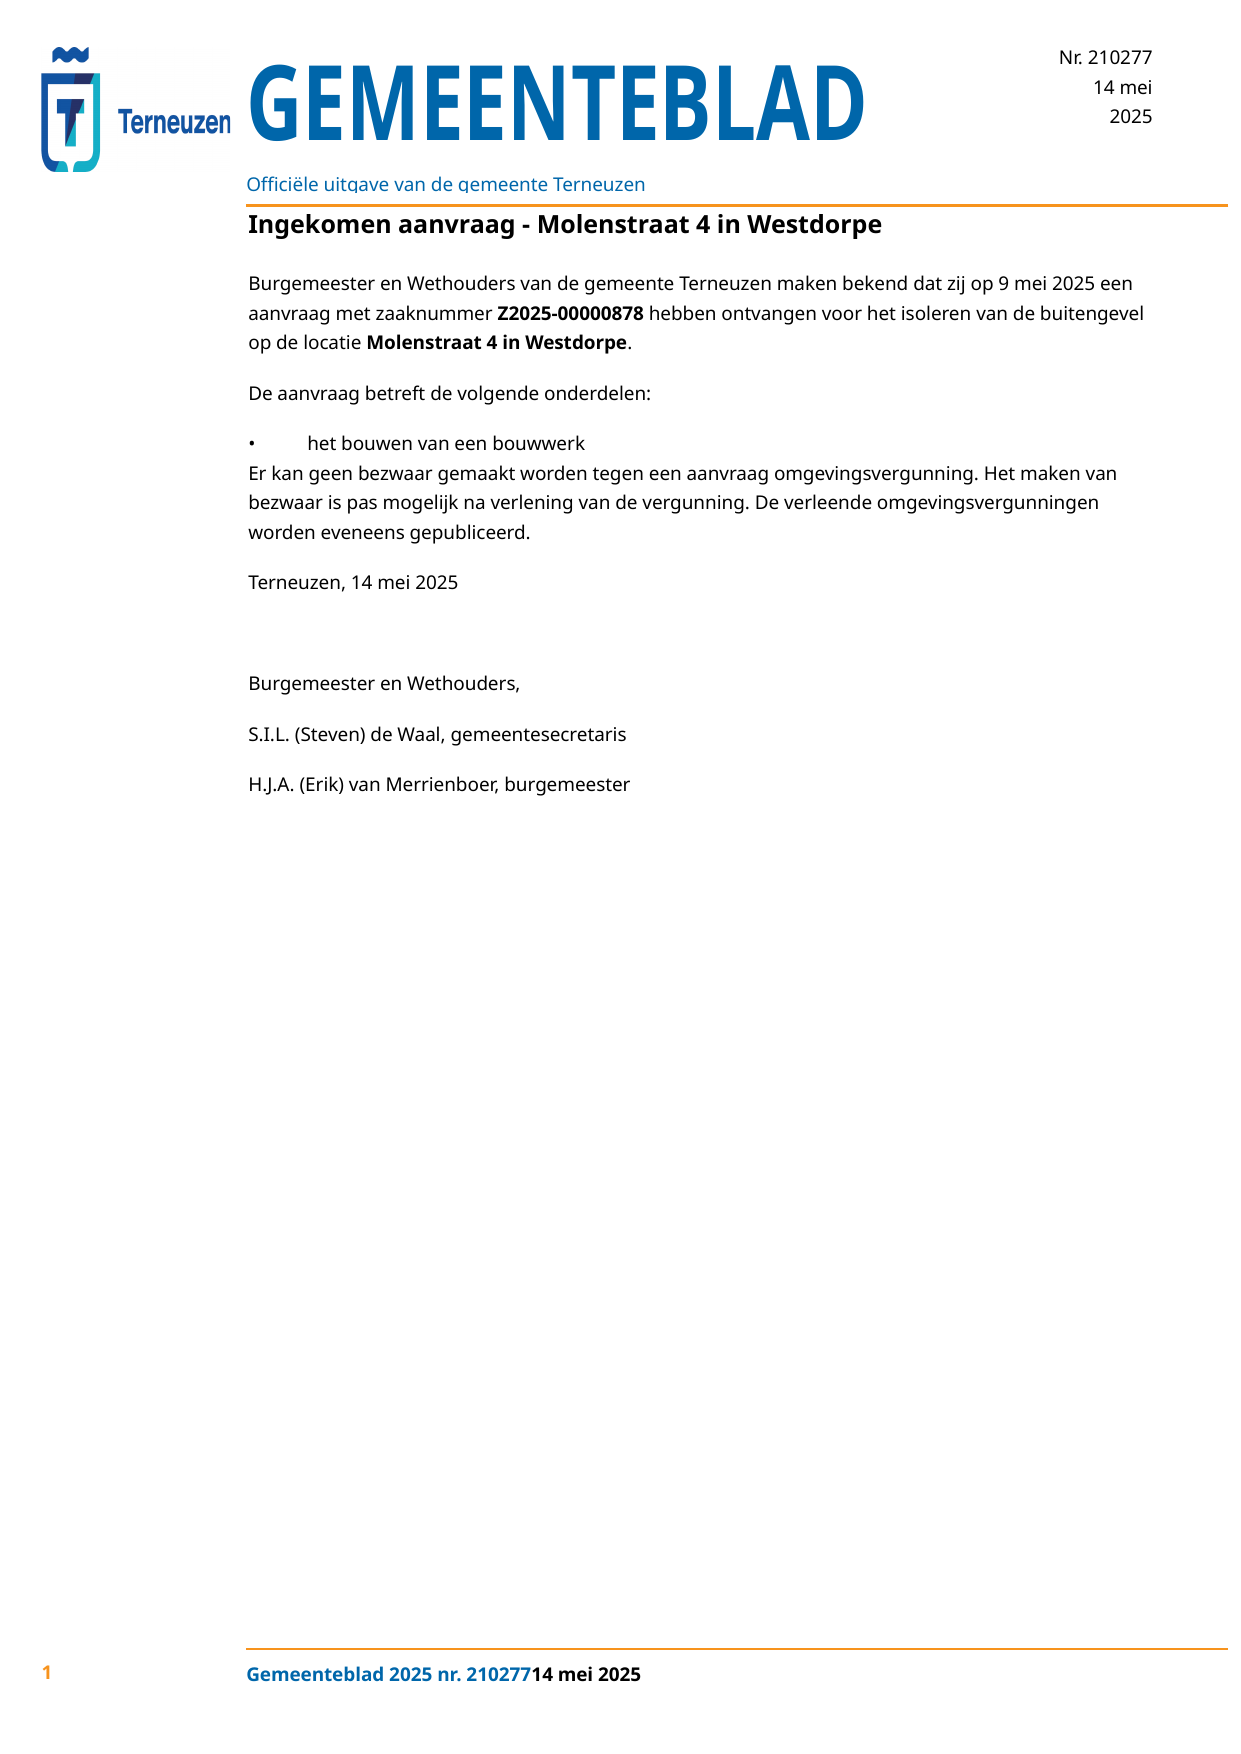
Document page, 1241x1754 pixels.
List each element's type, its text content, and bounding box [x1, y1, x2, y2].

text Er kan geen bezwaar gemaakt worden tegen een aanvraag omgevingsvergunning. Het maken van bezwaar is pas mogelijk na verlening van de vergunning. De verleende omgevingsvergunningen worden eveneens gepubliceerd. [248, 460, 1152, 545]
text Ingekomen aanvraag - Molenstraat 4 in Westdorpe [248, 207, 1152, 241]
text De aanvraag betreft de volgende onderdelen: [248, 380, 1152, 406]
text Burgemeester en Wethouders van de gemeente Terneuzen maken bekend dat zij op 9 mei 2025 een aanvraag met zaaknummer Z2025-00000878 hebben ontvangen voor het isoleren van de buitengevel op de locatie Molenstraat 4 in Westdorpe. [248, 270, 1152, 355]
text Terneuzen, 14 mei 2025 [248, 569, 1152, 595]
text H.J.A. (Erik) van Merrienboer, burgemeester [248, 771, 1152, 797]
text S.I.L. (Steven) de Waal, gemeentesecretaris [248, 721, 1152, 746]
text Burgemeester en Wethouders, [248, 670, 1152, 696]
picture [41, 47, 231, 172]
list het bouwen van een bouwwerk [248, 430, 1152, 456]
